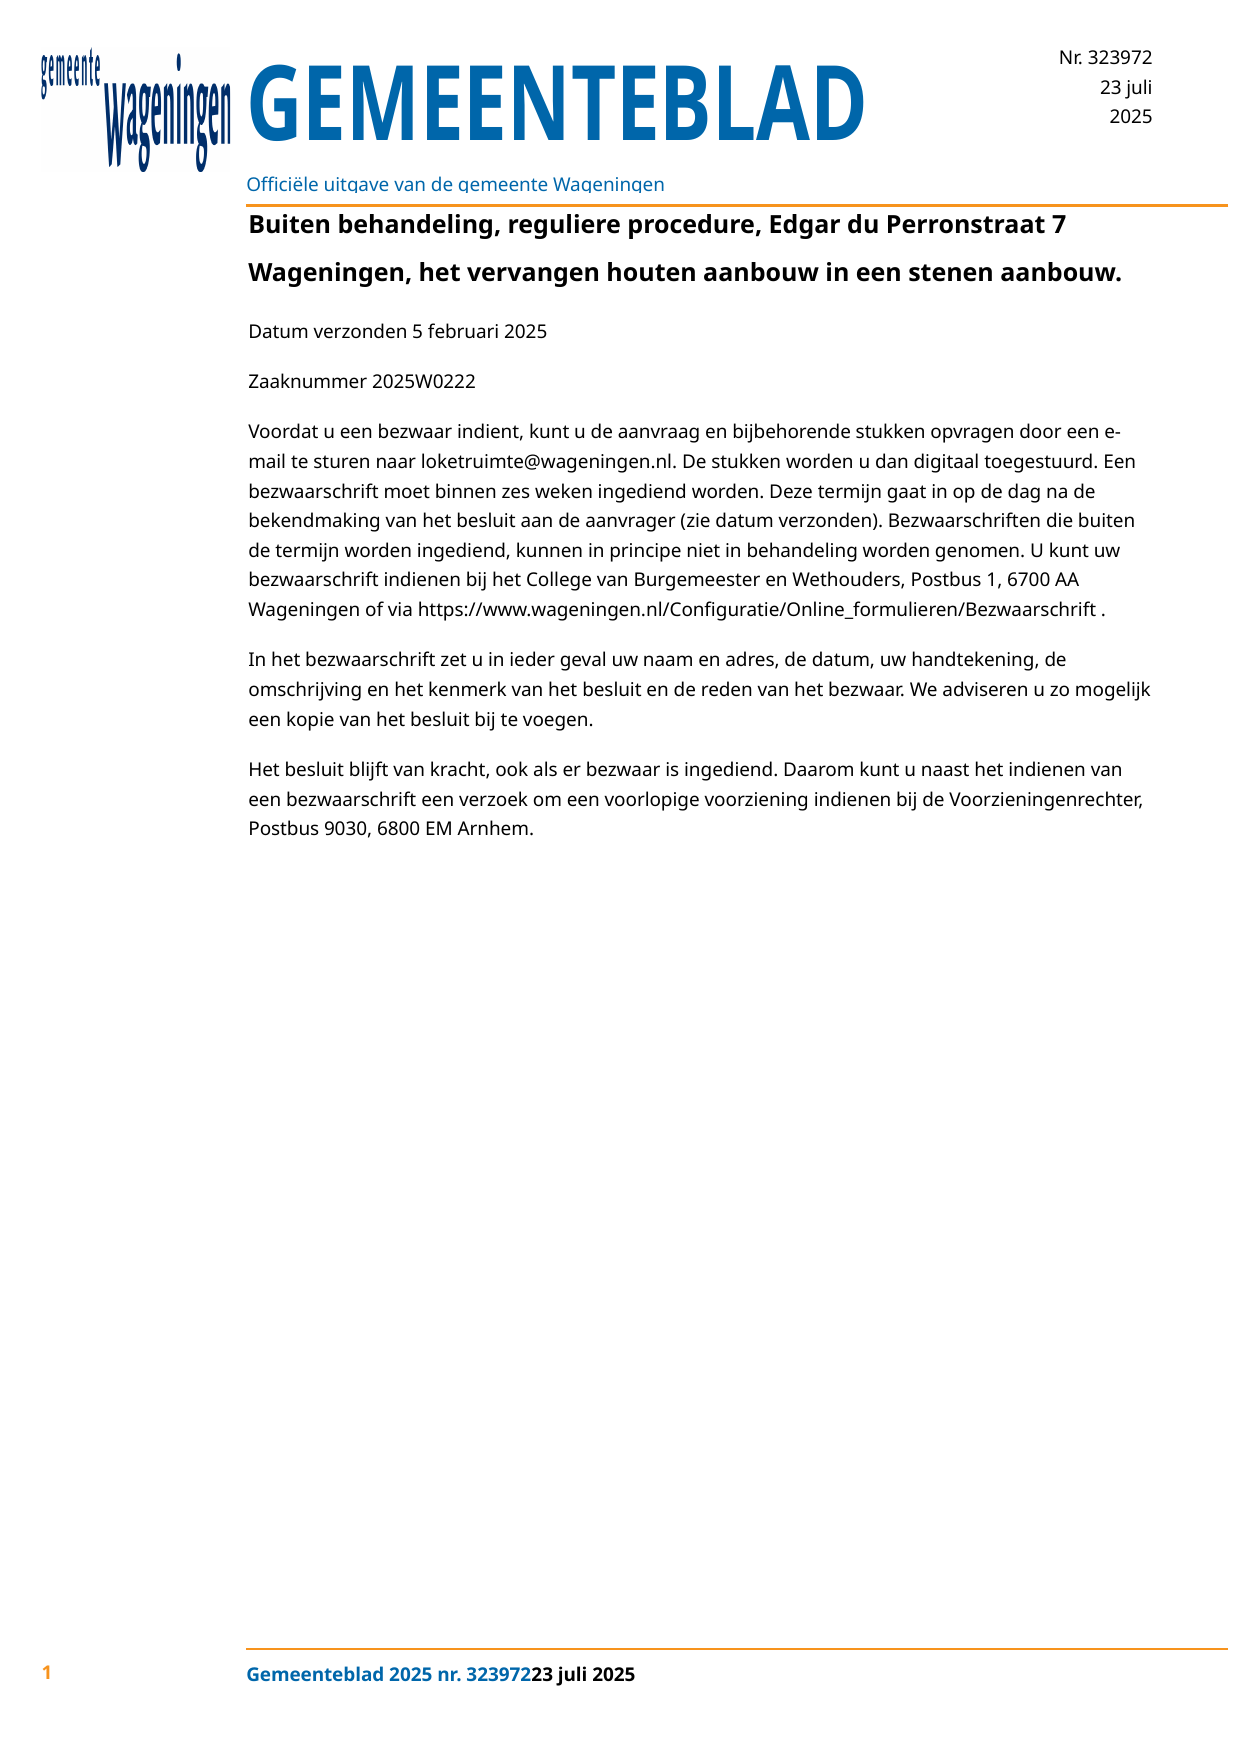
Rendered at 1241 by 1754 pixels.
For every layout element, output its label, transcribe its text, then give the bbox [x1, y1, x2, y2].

picture [41, 47, 231, 172]
text Zaaknummer 2025W0222 [248, 368, 1152, 394]
text Het besluit blijft van kracht, ook als er bezwaar is ingediend. Daarom kunt u naast het indienen van een bezwaarschrift een verzoek om een voorlopige voorziening indienen bij de Voorzieningenrechter, Postbus 9030, 6800 EM Arnhem. [248, 756, 1152, 841]
text In het bezwaarschrift zet u in ieder geval uw naam en adres, de datum, uw handtekening, de omschrijving en het kenmerk van het besluit en de reden van het bezwaar. We adviseren u zo mogelijk een kopie van het besluit bij te voegen. [248, 647, 1152, 732]
text Datum verzonden 5 februari 2025 [248, 318, 1152, 344]
text Buiten behandeling, reguliere procedure, Edgar du Perronstraat 7 Wageningen, het vervangen houten aanbouw in een stenen aanbouw. [248, 207, 1152, 288]
text Voordat u een bezwaar indient, kunt u de aanvraag en bijbehorende stukken opvragen door een e-mail te sturen naar loketruimte@wageningen.nl. De stukken worden u dan digitaal toegestuurd. Een bezwaarschrift moet binnen zes weken ingediend worden. Deze termijn gaat in op de dag na de bekendmaking van het besluit aan de aanvrager (zie datum verzonden). Bezwaarschriften die buiten de termijn worden ingediend, kunnen in principe niet in behandeling worden genomen. U kunt uw bezwaarschrift indienen bij het College van Burgemeester en Wethouders, Postbus 1, 6700 AA Wageningen of via https://www.wageningen.nl/Configuratie/Online_formulieren/Bezwaarschrift . [248, 419, 1152, 622]
